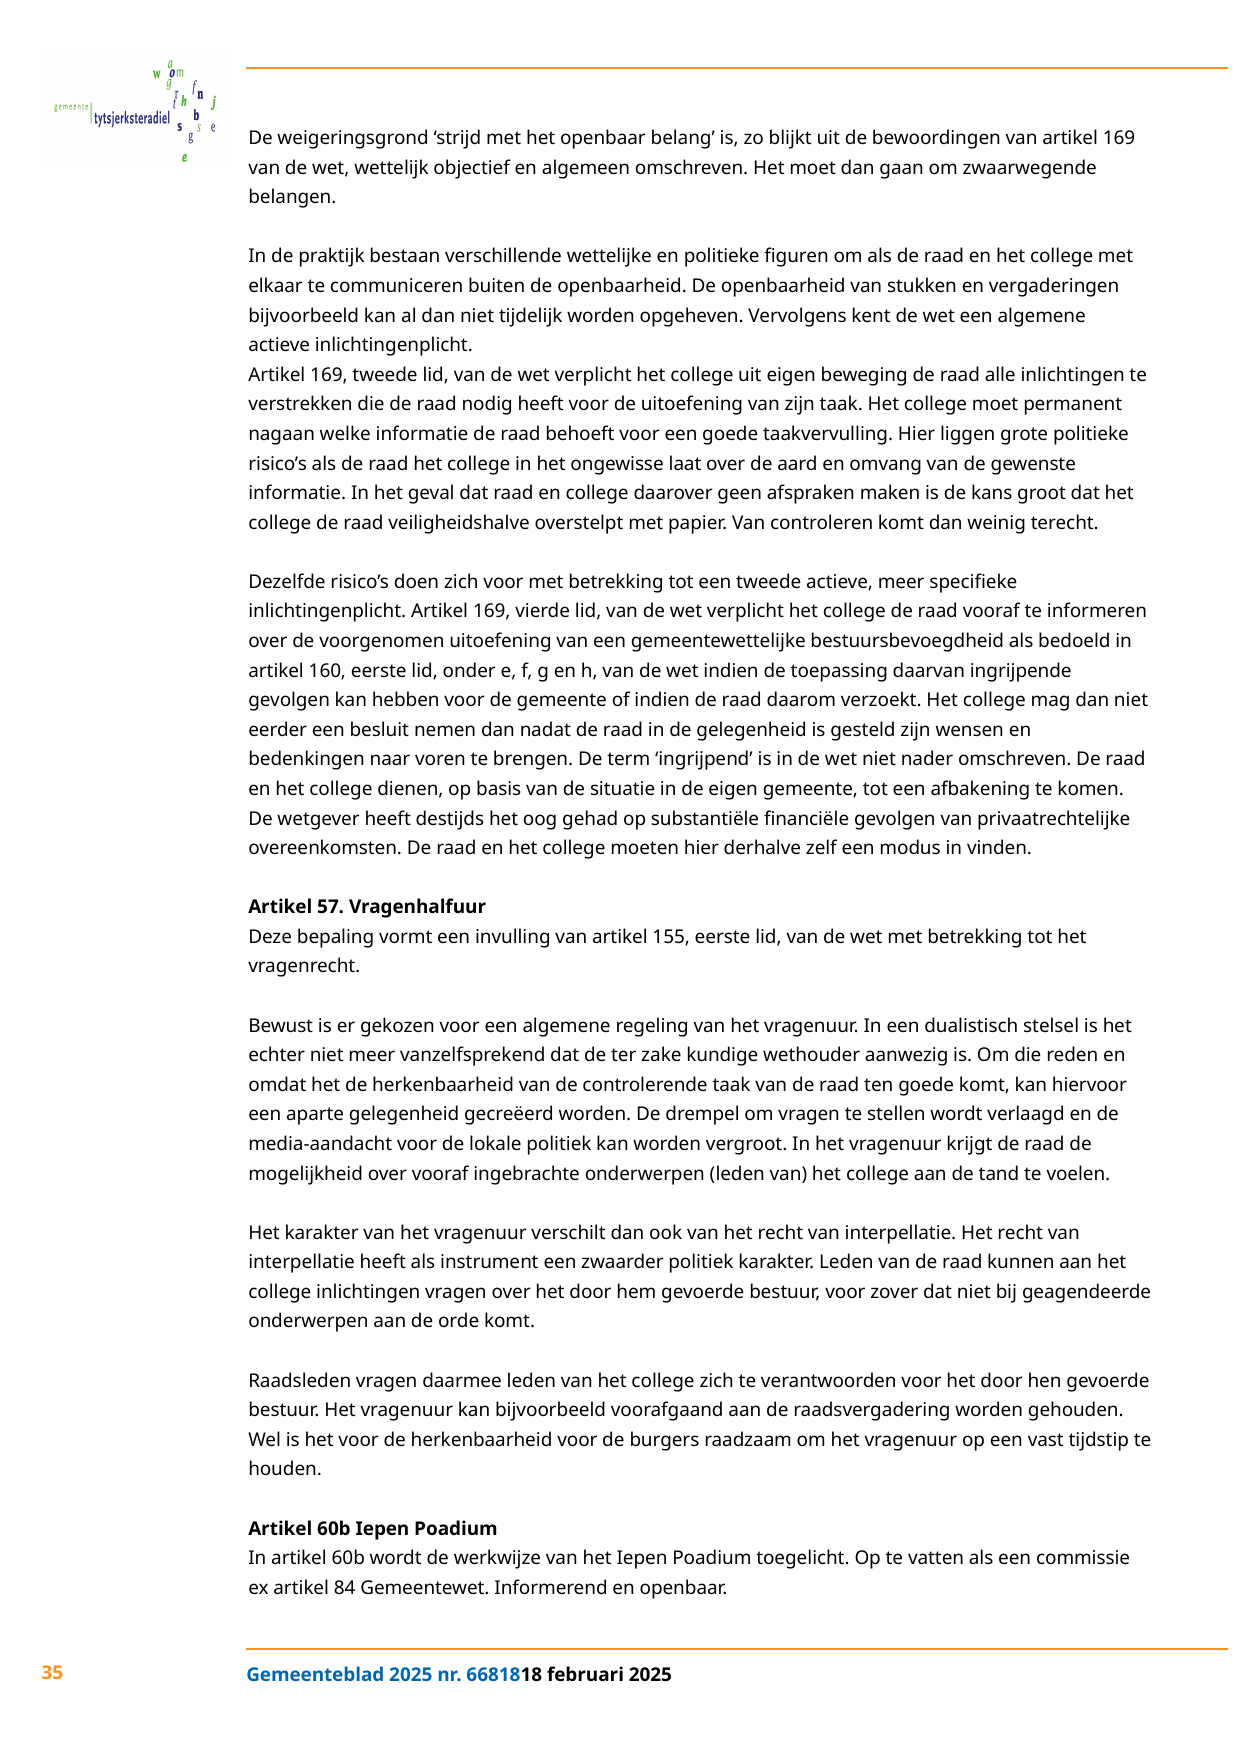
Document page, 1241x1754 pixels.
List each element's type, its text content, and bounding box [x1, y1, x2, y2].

text Artikel 60b Iepen Poadium [248, 1515, 1152, 1541]
text Het karakter van het vragenuur verschilt dan ook van het recht van interpellatie. Het recht van interpellatie heeft als instrument een zwaarder politiek karakter. Leden van de raad kunnen aan het college inlichtingen vragen over het door hem gevoerde bestuur, voor zover dat niet bij geagendeerde onderwerpen aan de orde komt. [248, 1219, 1152, 1333]
text Artikel 57. Vragenhalfuur [248, 893, 1152, 919]
text Bewust is er gekozen voor een algemene regeling van het vragenuur. In een dualistisch stelsel is het echter niet meer vanzelfsprekend dat de ter zake kundige wethouder aanwezig is. Om die reden en omdat het de herkenbaarheid van de controlerende taak van de raad ten goede komt, kan hiervoor een aparte gelegenheid gecreëerd worden. De drempel om vragen te stellen wordt verlaagd en de media-aandacht voor de lokale politiek kan worden vergroot. In het vragenuur krijgt de raad de mogelijkheid over vooraf ingebrachte onderwerpen (leden van) het college aan de tand te voelen. [248, 1012, 1152, 1186]
text Artikel 169, tweede lid, van de wet verplicht het college uit eigen beweging de raad alle inlichtingen te verstrekken die de raad nodig heeft voor de uitoefening van zijn taak. Het college moet permanent nagaan welke informatie de raad behoeft voor een goede taakvervulling. Hier liggen grote politieke risico’s als de raad het college in het ongewisse laat over de aard en omvang van de gewenste informatie. In het geval dat raad en college daarover geen afspraken maken is de kans groot dat het college de raad veiligheidshalve overstelpt met papier. Van controleren komt dan weinig terecht. [248, 361, 1152, 535]
text Dezelfde risico’s doen zich voor met betrekking tot een tweede actieve, meer specifieke inlichtingenplicht. Artikel 169, vierde lid, van de wet verplicht het college de raad vooraf te informeren over de voorgenomen uitoefening van een gemeentewettelijke bestuursbevoegdheid als bedoeld in artikel 160, eerste lid, onder e, f, g en h, van de wet indien de toepassing daarvan ingrijpende gevolgen kan hebben voor de gemeente of indien de raad daarom verzoekt. Het college mag dan niet eerder een besluit nemen dan nadat de raad in de gelegenheid is gesteld zijn wensen en bedenkingen naar voren te brengen. De term ‘ingrijpend’ is in de wet niet nader omschreven. De raad en het college dienen, op basis van de situatie in de eigen gemeente, tot een afbakening te komen. De wetgever heeft destijds het oog gehad op substantiële financiële gevolgen van privaatrechtelijke overeenkomsten. De raad en het college moeten hier derhalve zelf een modus in vinden. [248, 568, 1152, 860]
text Raadsleden vragen daarmee leden van het college zich te verantwoorden voor het door hen gevoerde bestuur. Het vragenuur kan bijvoorbeeld voorafgaand aan de raadsvergadering worden gehouden. Wel is het voor de herkenbaarheid voor de burgers raadzaam om het vragenuur op een vast tijdstip te houden. [248, 1367, 1152, 1481]
text De weigeringsgrond ‘strijd met het openbaar belang’ is, zo blijkt uit de bewoordingen van artikel 169 van de wet, wettelijk objectief en algemeen omschreven. Het moet dan gaan om zwaarwegende belangen. [248, 124, 1152, 209]
picture [41, 47, 231, 172]
text Deze bepaling vormt een invulling van artikel 155, eerste lid, van de wet met betrekking tot het vragenrecht. [248, 923, 1152, 978]
text In artikel 60b wordt de werkwijze van het Iepen Poadium toegelicht. Op te vatten als een commissie ex artikel 84 Gemeentewet. Informerend en openbaar. [248, 1544, 1152, 1600]
text In de praktijk bestaan verschillende wettelijke en politieke figuren om als de raad en het college met elkaar te communiceren buiten de openbaarheid. De openbaarheid van stukken en vergaderingen bijvoorbeeld kan al dan niet tijdelijk worden opgeheven. Vervolgens kent de wet een algemene actieve inlichtingenplicht. [248, 243, 1152, 357]
